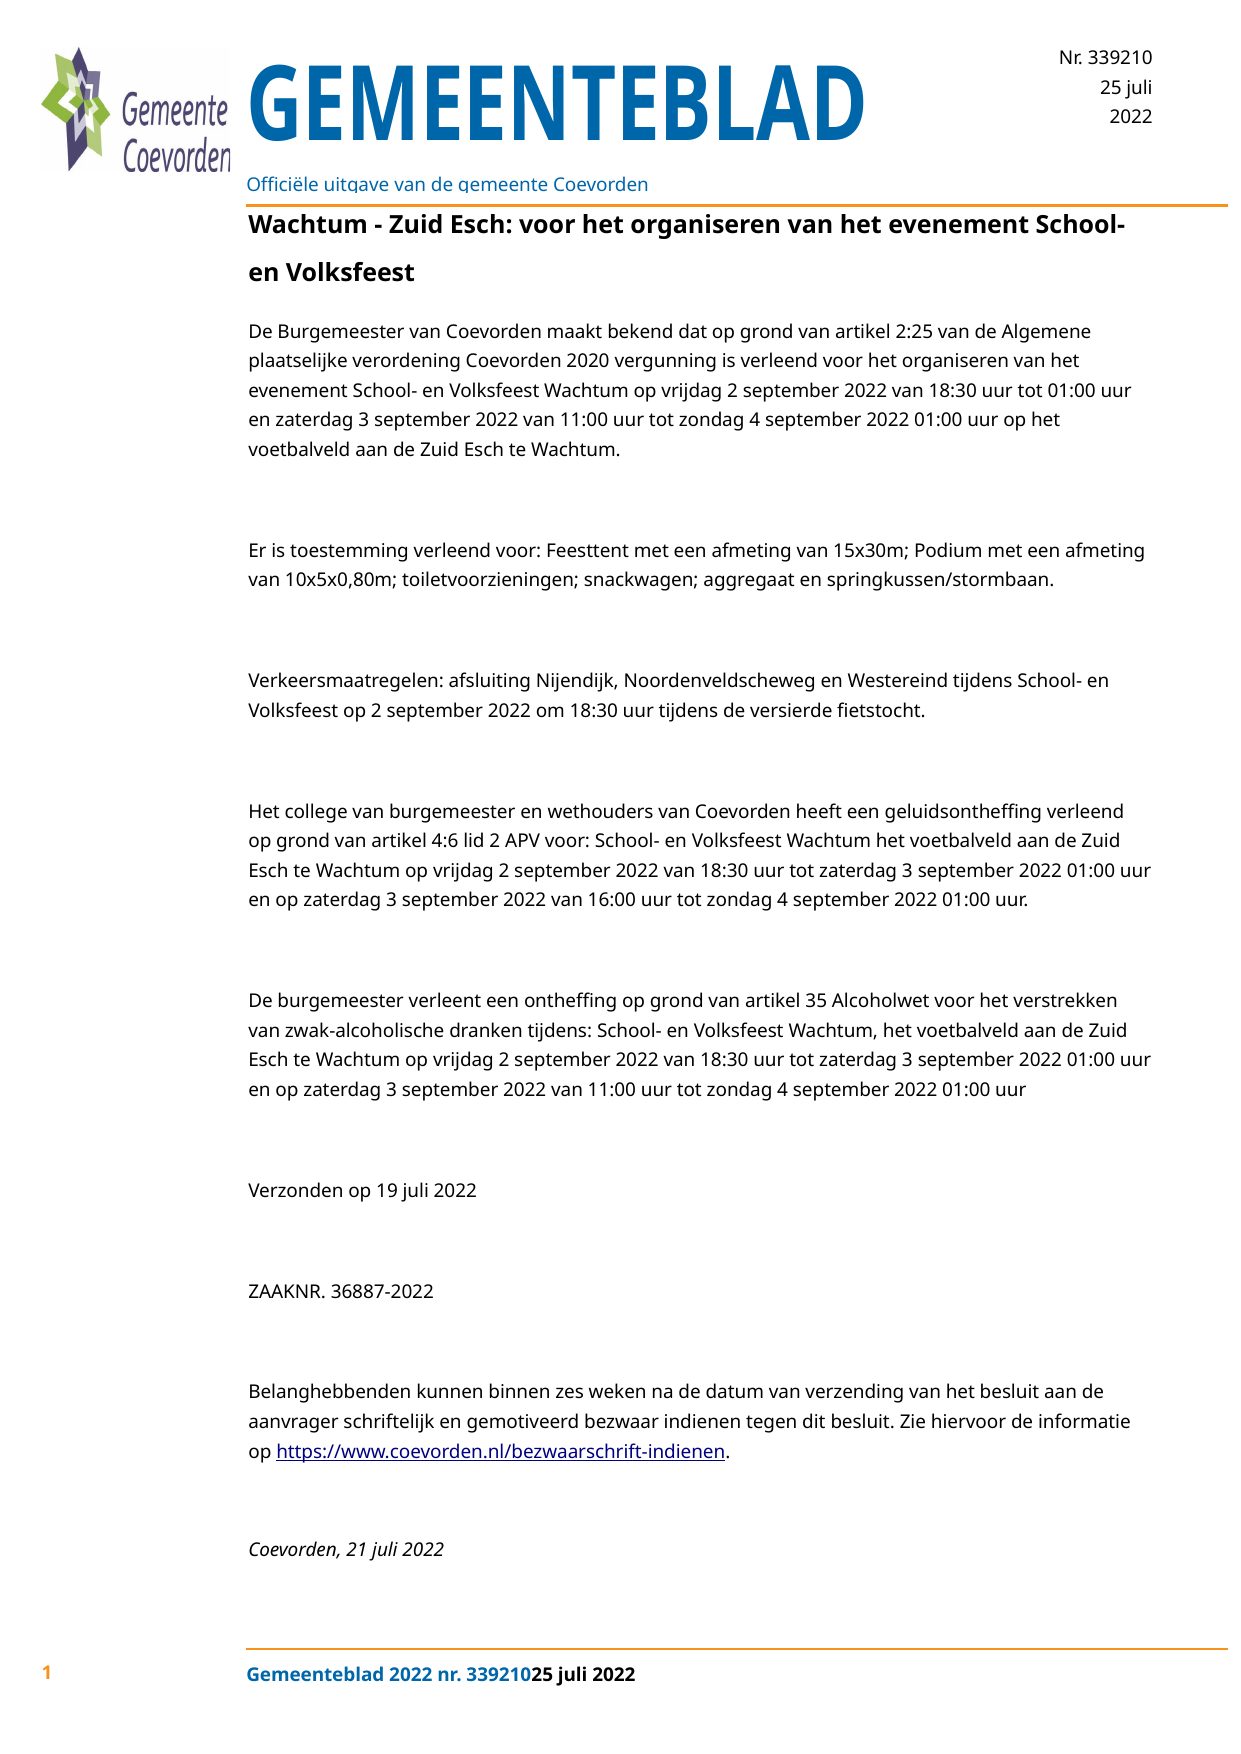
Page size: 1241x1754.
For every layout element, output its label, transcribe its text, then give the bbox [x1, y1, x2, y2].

text Coevorden, 21 juli 2022 [248, 1536, 1152, 1562]
text ZAAKNR. 36887-2022 [248, 1278, 1152, 1304]
text Verkeersmaatregelen: afsluiting Nijendijk, Noordenveldscheweg en Westereind tijdens School- en Volksfeest op 2 september 2022 om 18:30 uur tijdens de versierde fietstocht. [248, 667, 1152, 723]
text De burgemeester verleent een ontheffing op grond van artikel 35 Alcoholwet voor het verstrekken van zwak-alcoholische dranken tijdens: School- en Volksfeest Wachtum, het voetbalveld aan de Zuid Esch te Wachtum op vrijdag 2 september 2022 van 18:30 uur tot zaterdag 3 september 2022 01:00 uur en op zaterdag 3 september 2022 van 11:00 uur tot zondag 4 september 2022 01:00 uur [248, 987, 1152, 1102]
text Belanghebbenden kunnen binnen zes weken na de datum van verzending van het besluit aan de aanvrager schriftelijk en gemotiveerd bezwaar indienen tegen dit besluit. Zie hiervoor de informatie op https://www.coevorden.nl/bezwaarschrift-indienen. [248, 1379, 1152, 1464]
text De Burgemeester van Coevorden maakt bekend dat op grond van artikel 2:25 van de Algemene plaatselijke verordening Coevorden 2020 vergunning is verleend voor het organiseren van het evenement School- en Volksfeest Wachtum op vrijdag 2 september 2022 van 18:30 uur tot 01:00 uur en zaterdag 3 september 2022 van 11:00 uur tot zondag 4 september 2022 01:00 uur op het voetbalveld aan de Zuid Esch te Wachtum. [248, 318, 1152, 462]
text Wachtum - Zuid Esch: voor het organiseren van het evenement School- en Volksfeest [248, 207, 1152, 288]
text Het college van burgemeester en wethouders van Coevorden heeft een geluidsontheffing verleend op grond van artikel 4:6 lid 2 APV voor: School- en Volksfeest Wachtum het voetbalveld aan de Zuid Esch te Wachtum op vrijdag 2 september 2022 van 18:30 uur tot zaterdag 3 september 2022 01:00 uur en op zaterdag 3 september 2022 van 16:00 uur tot zondag 4 september 2022 01:00 uur. [248, 798, 1152, 912]
text Er is toestemming verleend voor: Feesttent met een afmeting van 15x30m; Podium met een afmeting van 10x5x0,80m; toiletvoorzieningen; snackwagen; aggregaat en springkussen/stormbaan. [248, 537, 1152, 592]
text Verzonden op 19 juli 2022 [248, 1177, 1152, 1203]
picture [41, 47, 231, 172]
